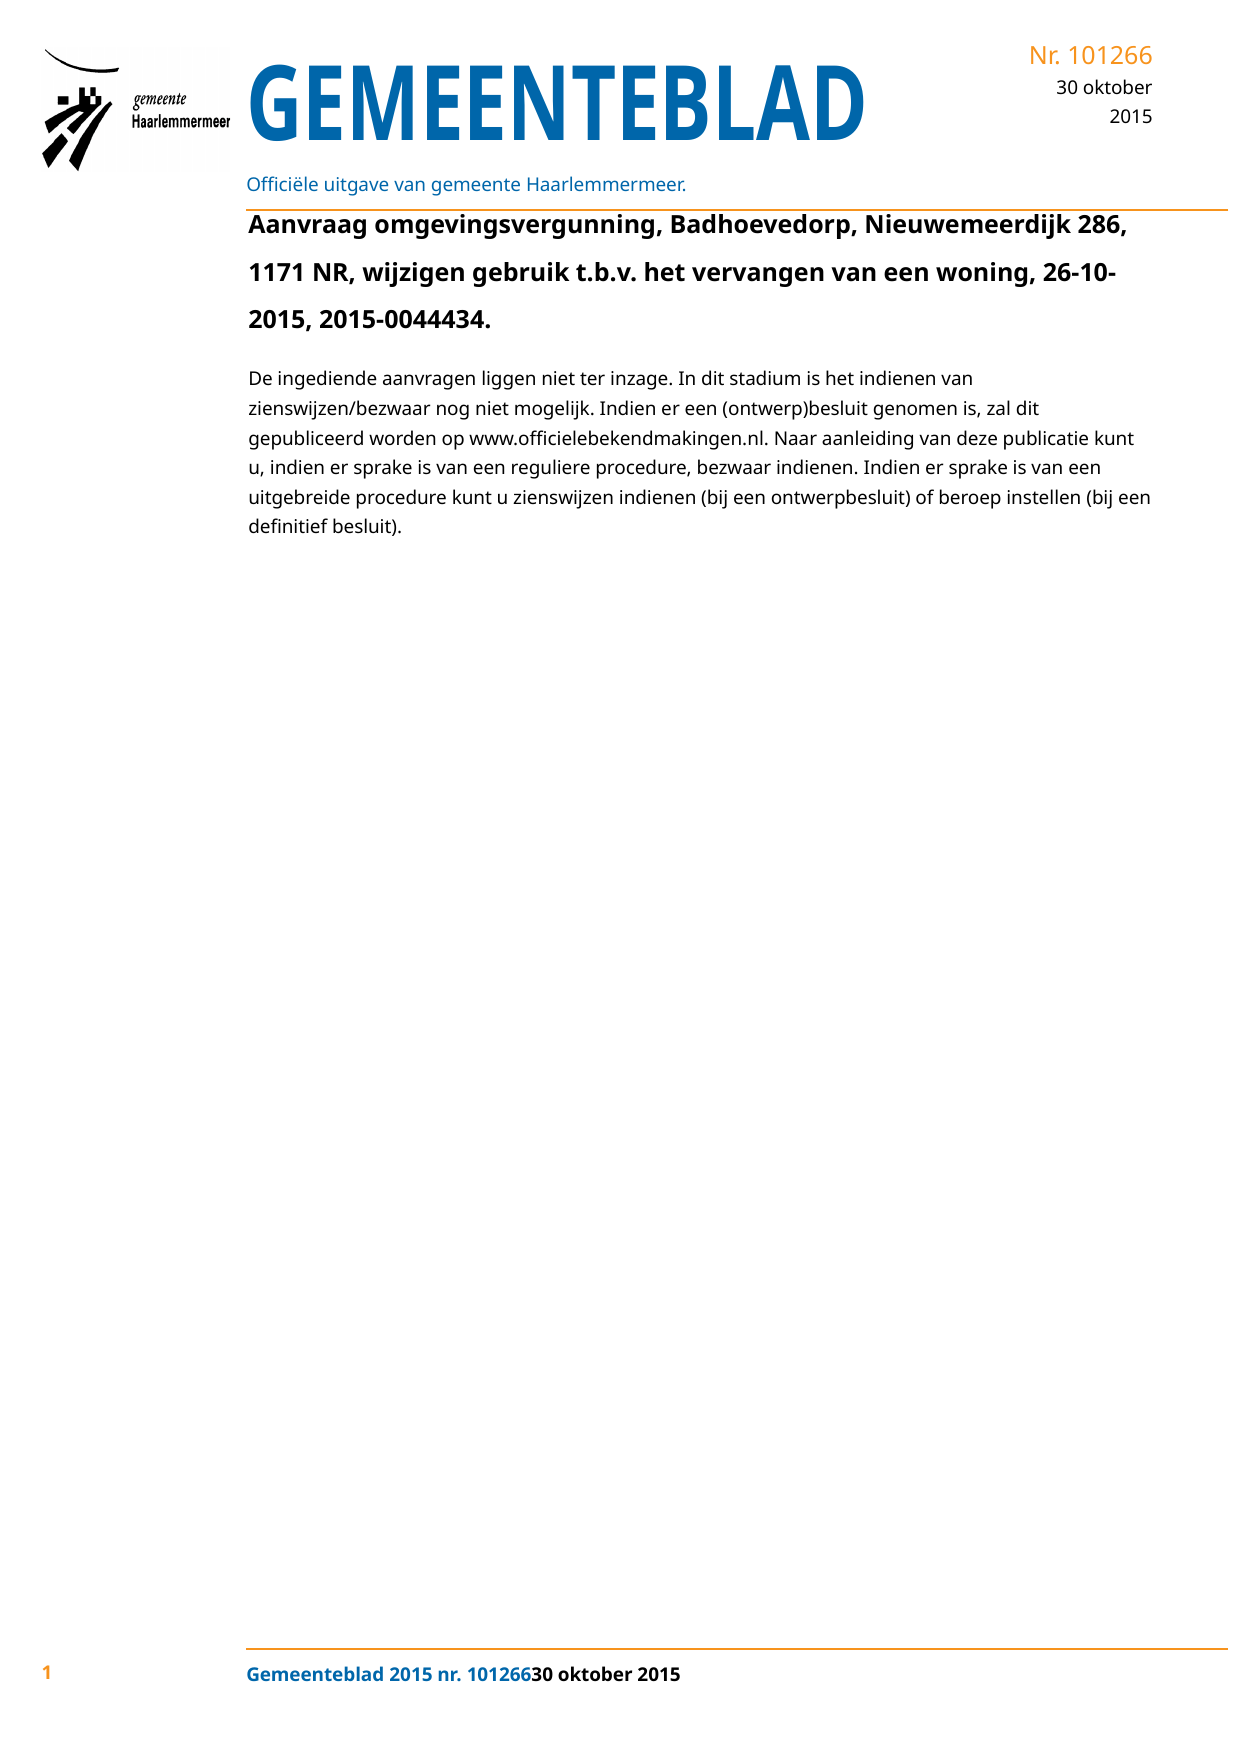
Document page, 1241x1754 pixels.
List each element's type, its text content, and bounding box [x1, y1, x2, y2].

text De ingediende aanvragen liggen niet ter inzage. In dit stadium is het indienen van zienswijzen/bezwaar nog niet mogelijk. Indien er een (ontwerp)besluit genomen is, zal dit gepubliceerd worden op www.officielebekendmakingen.nl. Naar aanleiding van deze publicatie kunt u, indien er sprake is van een reguliere procedure, bezwaar indienen. Indien er sprake is van een uitgebreide procedure kunt u zienswijzen indienen (bij een ontwerpbesluit) of beroep instellen (bij een definitief besluit). [248, 366, 1152, 539]
picture [41, 47, 231, 172]
text Aanvraag omgevingsvergunning, Badhoevedorp, Nieuwemeerdijk 286, 1171 NR, wijzigen gebruik t.b.v. het vervangen van een woning, 26-10-2015, 2015-0044434. [248, 211, 1152, 336]
